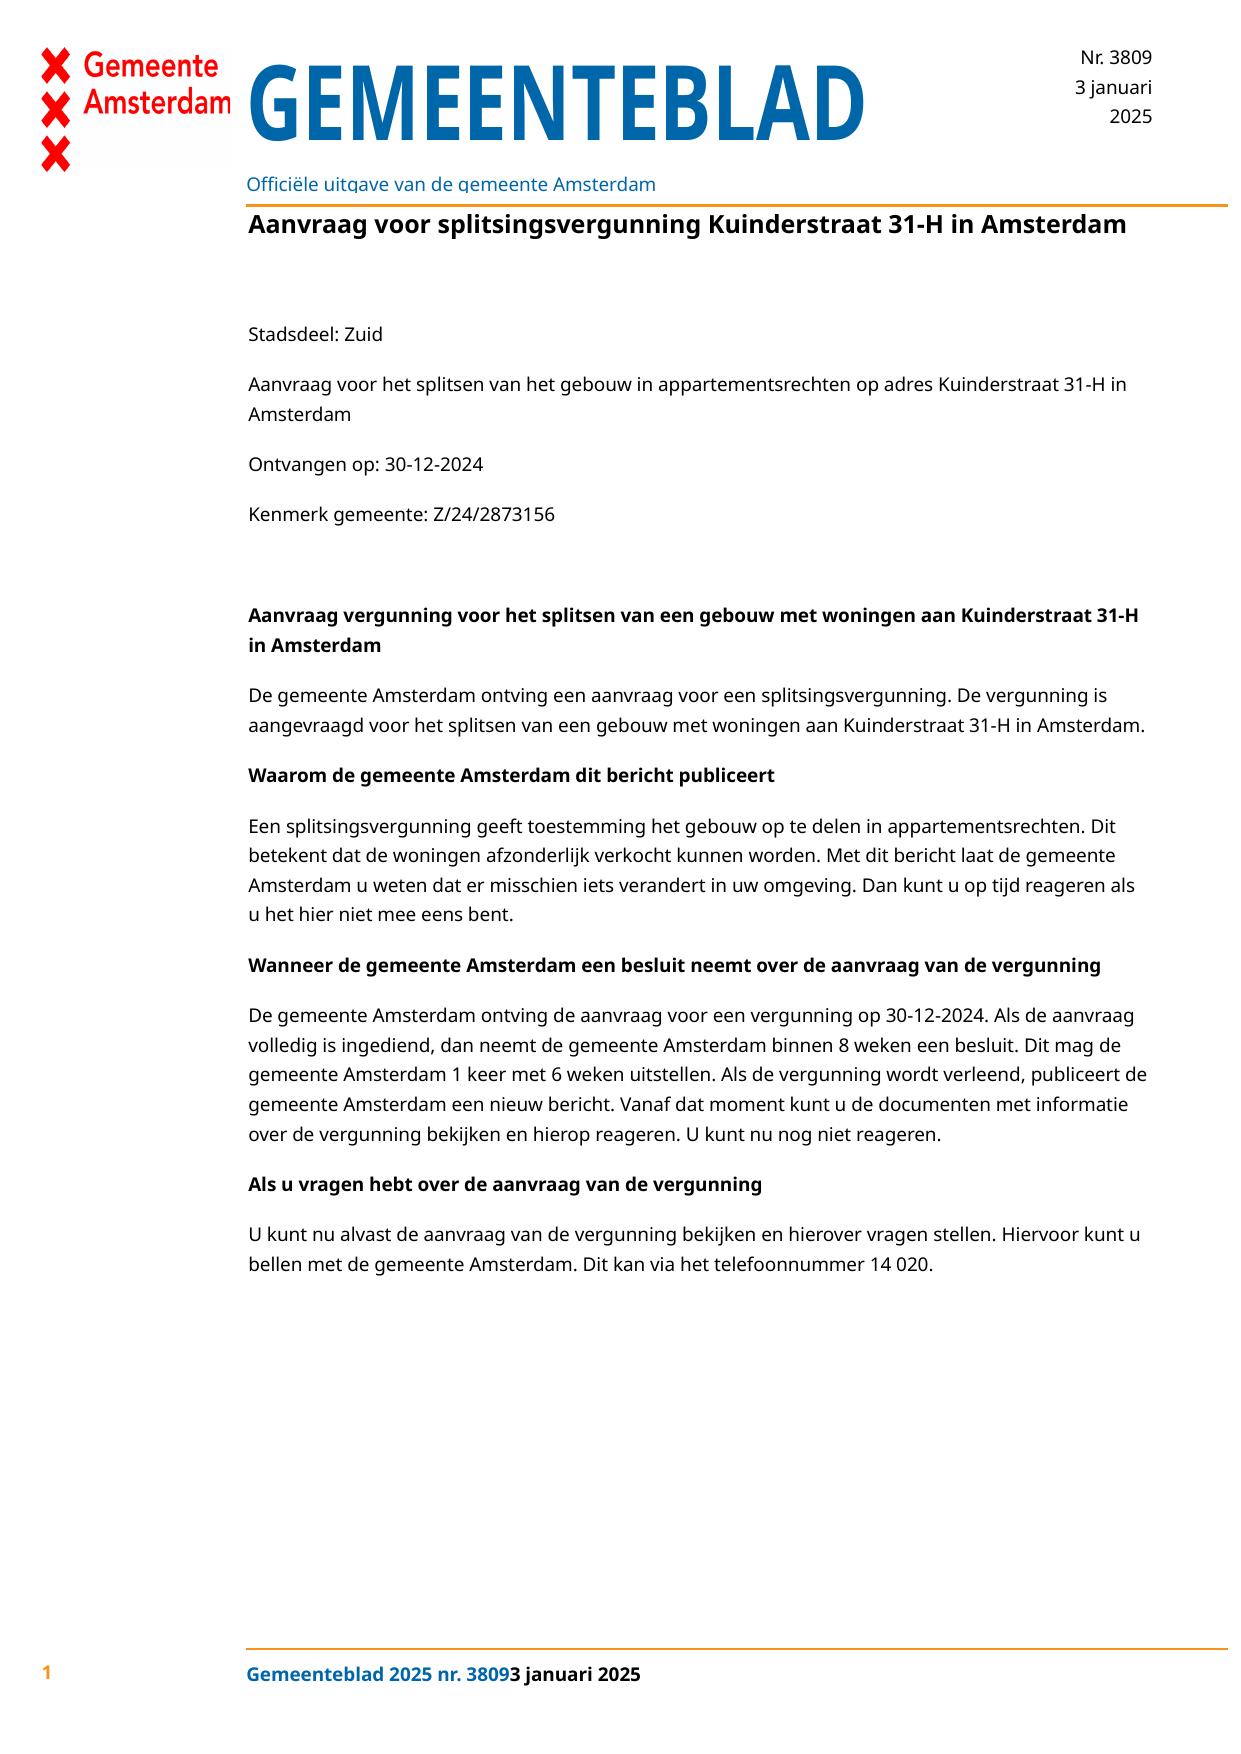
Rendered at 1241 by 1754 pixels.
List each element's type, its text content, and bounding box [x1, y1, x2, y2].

text Een splitsingsvergunning geeft toestemming het gebouw op te delen in appartementsrechten. Dit betekent dat de woningen afzonderlijk verkocht kunnen worden. Met dit bericht laat de gemeente Amsterdam u weten dat er misschien iets verandert in uw omgeving. Dan kunt u op tijd reageren als u het hier niet mee eens bent. [248, 813, 1152, 927]
text Aanvraag voor het splitsen van het gebouw in appartementsrechten op adres Kuinderstraat 31-H in Amsterdam [248, 371, 1152, 426]
text Waarom de gemeente Amsterdam dit bericht publiceert [248, 762, 1152, 788]
picture [41, 47, 231, 172]
text Ontvangen op: 30-12-2024 [248, 451, 1152, 477]
text Aanvraag vergunning voor het splitsen van een gebouw met woningen aan Kuinderstraat 31-H in Amsterdam [248, 602, 1152, 658]
text De gemeente Amsterdam ontving de aanvraag voor een vergunning op 30-12-2024. Als de aanvraag volledig is ingediend, dan neemt de gemeente Amsterdam binnen 8 weken een besluit. Dit mag de gemeente Amsterdam 1 keer met 6 weken uitstellen. Als de vergunning wordt verleend, publiceert de gemeente Amsterdam een nieuw bericht. Vanaf dat moment kunt u de documenten met informatie over de vergunning bekijken en hierop reageren. U kunt nu nog niet reageren. [248, 1002, 1152, 1146]
text Stadsdeel: Zuid [248, 321, 1152, 346]
text De gemeente Amsterdam ontving een aanvraag voor een splitsingsvergunning. De vergunning is aangevraagd voor het splitsen van een gebouw met woningen aan Kuinderstraat 31-H in Amsterdam. [248, 682, 1152, 738]
text Kenmerk gemeente: Z/24/2873156 [248, 502, 1152, 527]
text U kunt nu alvast de aanvraag van de vergunning bekijken en hierover vragen stellen. Hiervoor kunt u bellen met de gemeente Amsterdam. Dit kan via het telefoonnummer 14 020. [248, 1222, 1152, 1277]
text Aanvraag voor splitsingsvergunning Kuinderstraat 31-H in Amsterdam [248, 207, 1152, 241]
text Als u vragen hebt over de aanvraag van de vergunning [248, 1171, 1152, 1197]
text Wanneer de gemeente Amsterdam een besluit neemt over de aanvraag van de vergunning [248, 952, 1152, 978]
